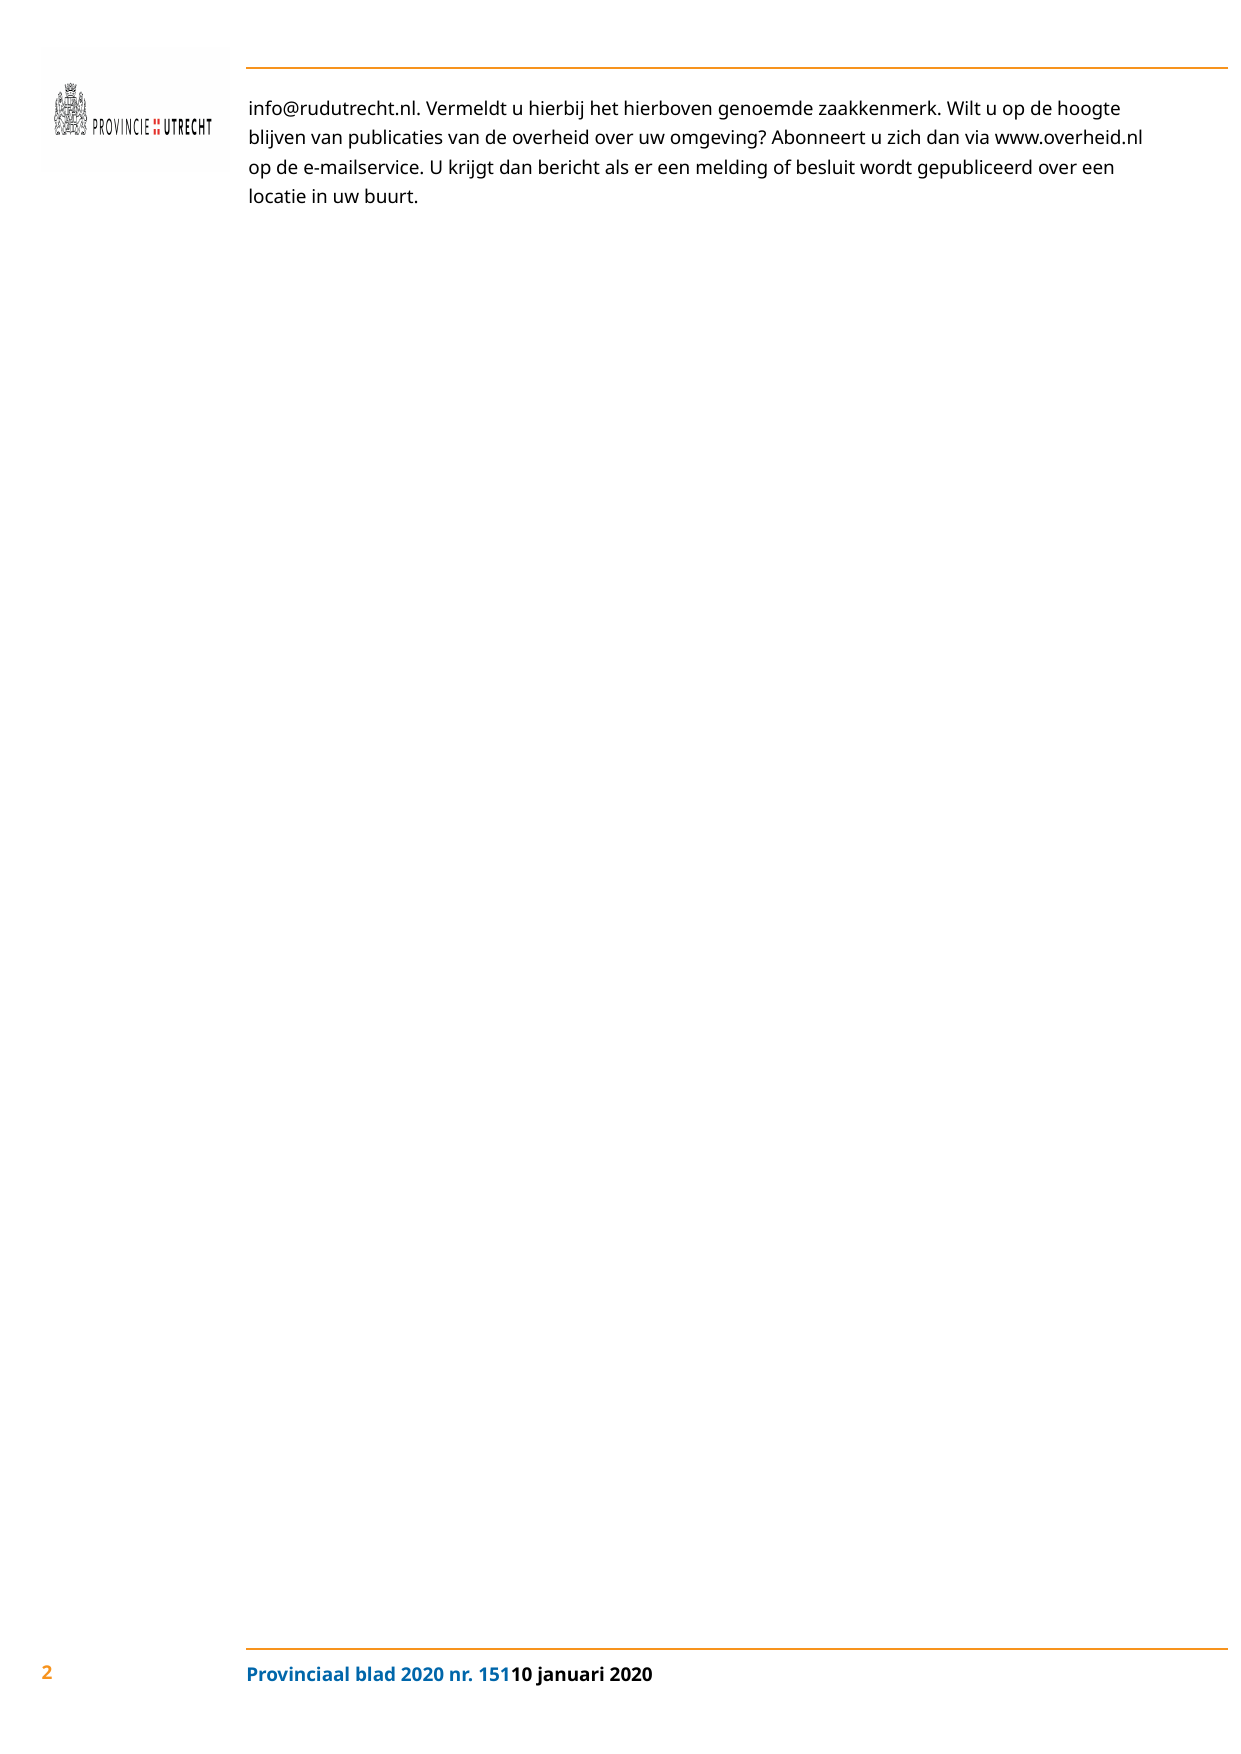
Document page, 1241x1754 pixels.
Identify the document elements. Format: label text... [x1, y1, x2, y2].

text info@rudutrecht.nl. Vermeldt u hierbij het hierboven genoemde zaakkenmerk. Wilt u op de hoogte blijven van publicaties van de overheid over uw omgeving? Abonneert u zich dan via www.overheid.nl op de e-mailservice. U krijgt dan bericht als er een melding of besluit wordt gepubliceerd over een locatie in uw buurt. [248, 95, 1152, 209]
picture [41, 47, 231, 172]
